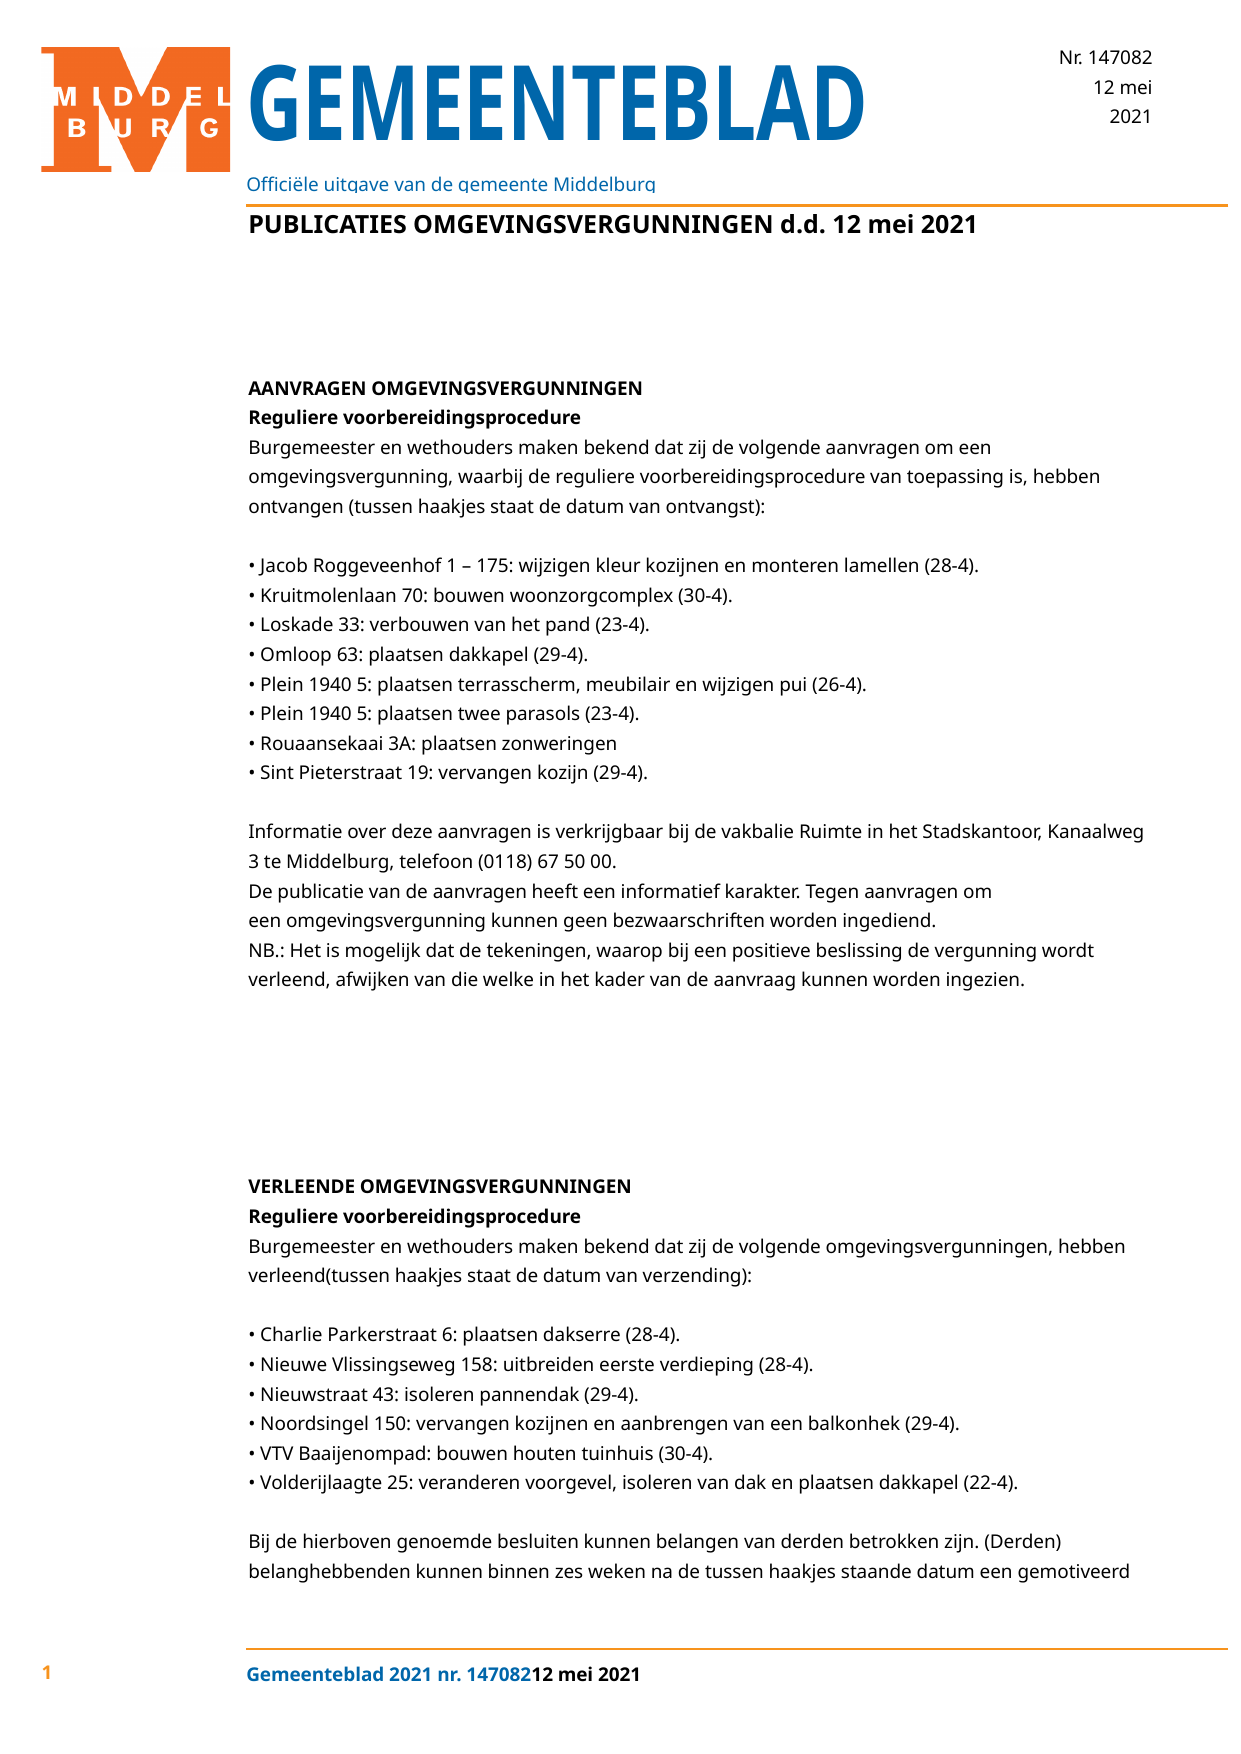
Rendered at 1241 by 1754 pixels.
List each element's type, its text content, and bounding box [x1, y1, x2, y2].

text Reguliere voorbereidingsprocedure [248, 1203, 1152, 1229]
text • Omloop 63: plaatsen dakkapel (29-4). [248, 641, 1152, 667]
text VERLEENDE OMGEVINGSVERGUNNINGEN [248, 1174, 1152, 1199]
text Bij de hierboven genoemde besluiten kunnen belangen van derden betrokken zijn. (Derden) belanghebbenden kunnen binnen zes weken na de tussen haakjes staande datum een gemotiveerd [248, 1529, 1152, 1584]
text De publicatie van de aanvragen heeft een informatief karakter. Tegen aanvragen om [248, 878, 1152, 903]
text • Kruitmolenlaan 70: bouwen woonzorgcomplex (30-4). [248, 582, 1152, 608]
text • Rouaansekaai 3A: plaatsen zonweringen [248, 730, 1152, 756]
text AANVRAGEN OMGEVINGSVERGUNNINGEN [248, 375, 1152, 401]
text • Jacob Roggeveenhof 1 – 175: wijzigen kleur kozijnen en monteren lamellen (28-4). [248, 552, 1152, 578]
text • Loskade 33: verbouwen van het pand (23-4). [248, 612, 1152, 637]
text • Plein 1940 5: plaatsen terrasscherm, meubilair en wijzigen pui (26-4). [248, 671, 1152, 696]
text een omgevingsvergunning kunnen geen bezwaarschriften worden ingediend. [248, 907, 1152, 933]
text NB.: Het is mogelijk dat de tekeningen, waarop bij een positieve beslissing de vergunning wordt verleend, afwijken van die welke in het kader van de aanvraag kunnen worden ingezien. [248, 937, 1152, 992]
text • VTV Baaijenompad: bouwen houten tuinhuis (30-4). [248, 1440, 1152, 1466]
text Burgemeester en wethouders maken bekend dat zij de volgende omgevingsvergunningen, hebben verleend(tussen haakjes staat de datum van verzending): [248, 1233, 1152, 1288]
text • Sint Pieterstraat 19: vervangen kozijn (29-4). [248, 759, 1152, 785]
picture [41, 47, 231, 172]
text Reguliere voorbereidingsprocedure [248, 404, 1152, 430]
text Burgemeester en wethouders maken bekend dat zij de volgende aanvragen om een omgevingsvergunning, waarbij de reguliere voorbereidingsprocedure van toepassing is, hebben ontvangen (tussen haakjes staat de datum van ontvangst): [248, 434, 1152, 519]
text • Nieuwe Vlissingseweg 158: uitbreiden eerste verdieping (28-4). [248, 1351, 1152, 1377]
text Informatie over deze aanvragen is verkrijgbaar bij de vakbalie Ruimte in het Stadskantoor, Kanaalweg 3 te Middelburg, telefoon (0118) 67 50 00. [248, 819, 1152, 874]
text • Charlie Parkerstraat 6: plaatsen dakserre (28-4). [248, 1322, 1152, 1347]
text • Volderijlaagte 25: veranderen voorgevel, isoleren van dak en plaatsen dakkapel (22-4). [248, 1469, 1152, 1495]
text • Noordsingel 150: vervangen kozijnen en aanbrengen van een balkonhek (29-4). [248, 1410, 1152, 1436]
text PUBLICATIES OMGEVINGSVERGUNNINGEN d.d. 12 mei 2021 [248, 207, 1152, 241]
text • Nieuwstraat 43: isoleren pannendak (29-4). [248, 1381, 1152, 1406]
text • Plein 1940 5: plaatsen twee parasols (23-4). [248, 700, 1152, 726]
